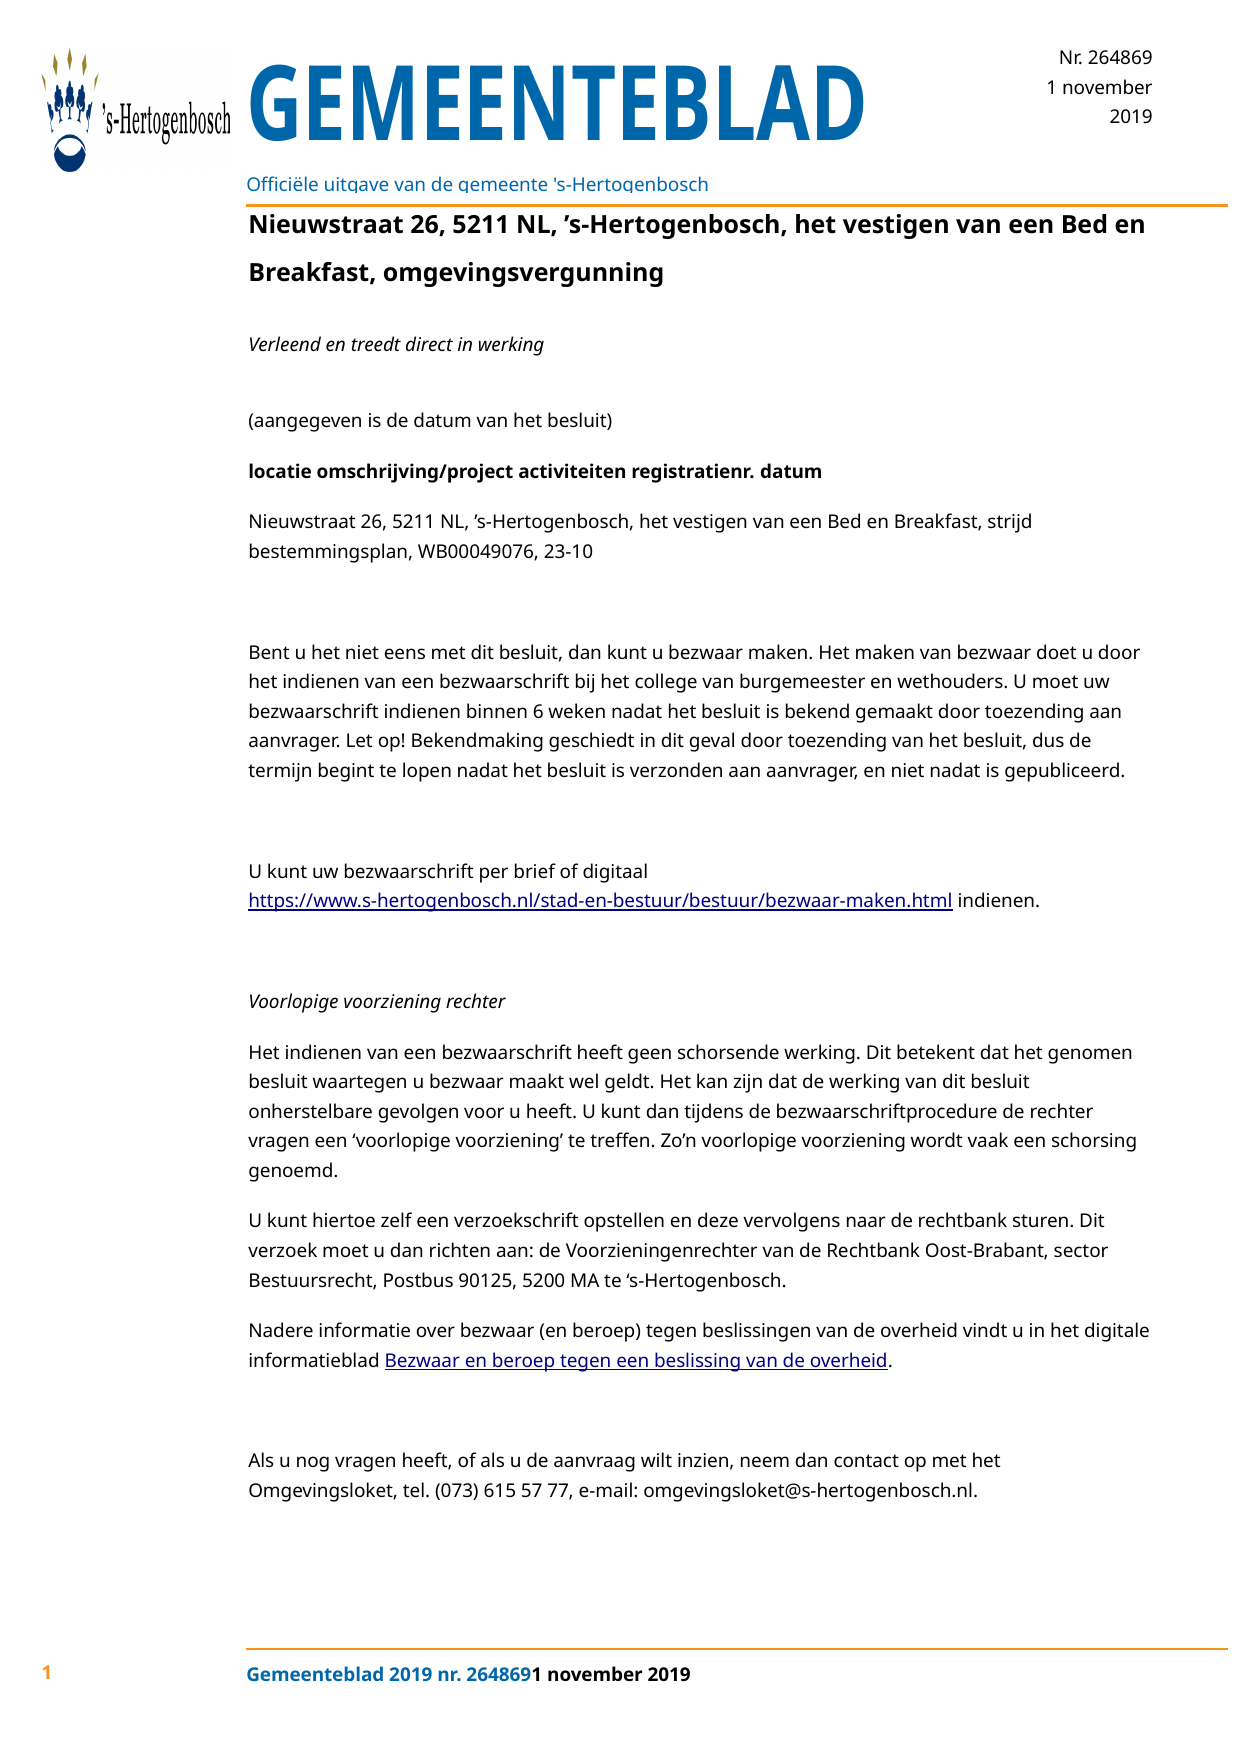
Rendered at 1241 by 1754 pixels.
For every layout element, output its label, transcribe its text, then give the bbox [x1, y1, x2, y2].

text U kunt uw bezwaarschrift per brief of digitaal https://www.s-hertogenbosch.nl/stad-en-bestuur/bestuur/bezwaar-maken.html indienen. [248, 858, 1152, 913]
text Nadere informatie over bezwaar (en beroep) tegen beslissingen van de overheid vindt u in het digitale informatieblad Bezwaar en beroep tegen een beslissing van de overheid. [248, 1317, 1152, 1372]
text Bent u het niet eens met dit besluit, dan kunt u bezwaar maken. Het maken van bezwaar doet u door het indienen van een bezwaarschrift bij het college van burgemeester en wethouders. U moet uw bezwaarschrift indienen binnen 6 weken nadat het besluit is bekend gemaakt door toezending aan aanvrager. Let op! Bekendmaking geschiedt in dit geval door toezending van het besluit, dus de termijn begint te lopen nadat het besluit is verzonden aan aanvrager, en niet nadat is gepubliceerd. [248, 639, 1152, 783]
text Als u nog vragen heeft, of als u de aanvraag wilt inzien, neem dan contact op met het Omgevingsloket, tel. (073) 615 57 77, e-mail: omgevingsloket@s-hertogenbosch.nl. [248, 1448, 1152, 1503]
text Nieuwstraat 26, 5211 NL, ’s-Hertogenbosch, het vestigen van een Bed en Breakfast, strijd bestemmingsplan, WB00049076, 23-10 [248, 508, 1152, 564]
text (aangegeven is de datum van het besluit) [248, 408, 1152, 433]
text U kunt hiertoe zelf een verzoekschrift opstellen en deze vervolgens naar de rechtbank sturen. Dit verzoek moet u dan richten aan: de Voorzieningenrechter van de Rechtbank Oost-Brabant, sector Bestuursrecht, Postbus 90125, 5200 MA te ‘s-Hertogenbosch. [248, 1208, 1152, 1292]
text Het indienen van een bezwaarschrift heeft geen schorsende werking. Dit betekent dat het genomen besluit waartegen u bezwaar maakt wel geldt. Het kan zijn dat de werking van dit besluit onherstelbare gevolgen voor u heeft. U kunt dan tijdens de bezwaarschriftprocedure de rechter vragen een ‘voorlopige voorziening’ te treffen. Zo’n voorlopige voorziening wordt vaak een schorsing genoemd. [248, 1039, 1152, 1183]
text Nieuwstraat 26, 5211 NL, ’s-Hertogenbosch, het vestigen van een Bed en Breakfast, omgevingsvergunning [248, 207, 1152, 288]
text Voorlopige voorziening rechter [248, 988, 1152, 1014]
picture [41, 47, 231, 172]
text locatie omschrijving/project activiteiten registratienr. datum [248, 458, 1152, 484]
text Verleend en treedt direct in werking [248, 331, 1152, 357]
